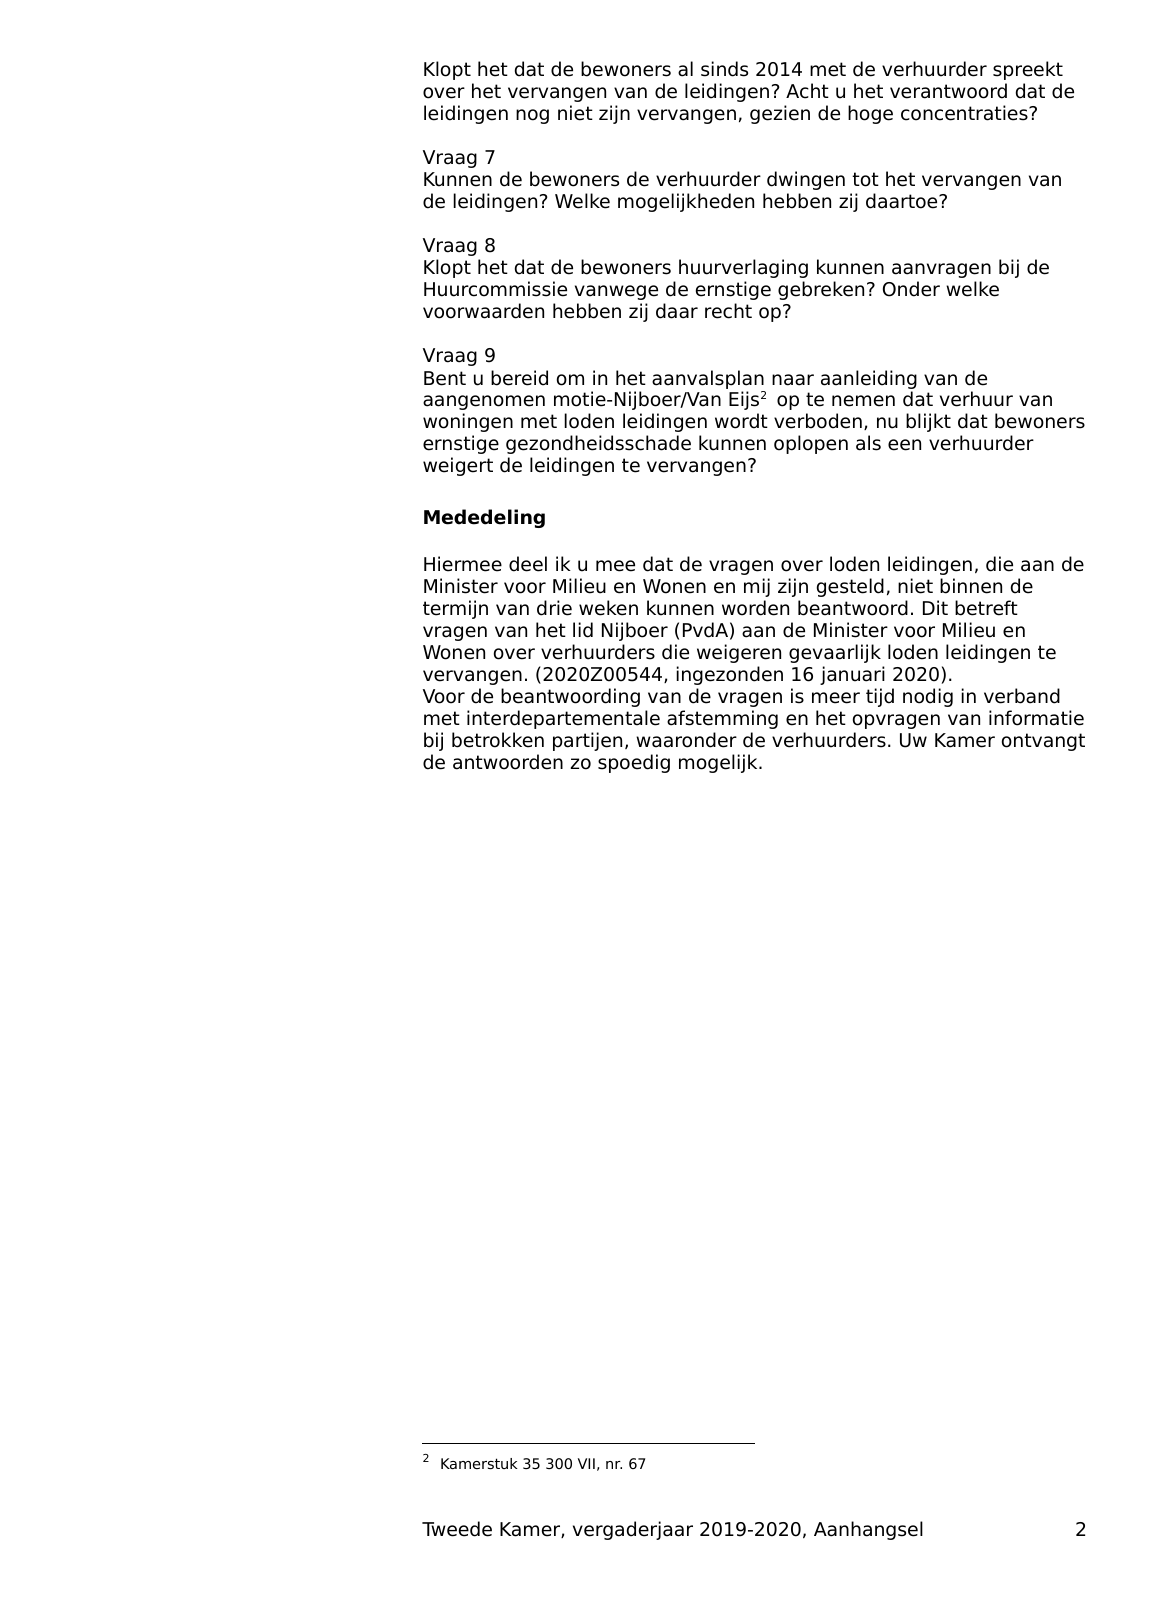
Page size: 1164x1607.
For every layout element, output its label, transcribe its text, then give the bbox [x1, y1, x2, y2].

text Klopt het dat de bewoners al sinds 2014 met de verhuurder spreekt over het vervangen van de leidingen? Acht u het verantwoord dat de leidingen nog niet zijn vervangen, gezien de hoge concentraties? [422, 59, 1087, 125]
text Hiermee deel ik u mee dat de vragen over loden leidingen, die aan de Minister voor Milieu en Wonen en mij zijn gesteld, niet binnen de termijn van drie weken kunnen worden beantwoord. Dit betreft vragen van het lid Nijboer (PvdA) aan de Minister voor Milieu en Wonen over verhuurders die weigeren gevaarlijk loden leidingen te vervangen. (2020Z00544, ingezonden 16 januari 2020). [422, 554, 1087, 686]
subtitle Mededeling [422, 507, 1087, 529]
text Voor de beantwoording van de vragen is meer tijd nodig in verband met interdepartementale afstemming en het opvragen van informatie bij betrokken partijen, waaronder de verhuurders. Uw Kamer ontvangt de antwoorden zo spoedig mogelijk. [422, 686, 1087, 774]
text Klopt het dat de bewoners huurverlaging kunnen aanvragen bij de Huurcommissie vanwege de ernstige gebreken? Onder welke voorwaarden hebben zij daar recht op? [422, 257, 1087, 323]
text Bent u bereid om in het aanvalsplan naar aanleiding van de aangenomen motie-Nijboer/Van Eijs op te nemen dat verhuur van woningen met loden leidingen wordt verboden, nu blijkt dat bewoners ernstige gezondheidsschade kunnen oplopen als een verhuurder weigert de leidingen te vervangen? [422, 367, 1087, 477]
text Vraag 9 [422, 345, 1087, 367]
text Vraag 7 [422, 147, 1087, 169]
text Vraag 8 [422, 235, 1087, 257]
text Kamerstuk 35 300 VII, nr. 67 [422, 1452, 1087, 1474]
text Kunnen de bewoners de verhuurder dwingen tot het vervangen van de leidingen? Welke mogelijkheden hebben zij daartoe? [422, 169, 1087, 213]
